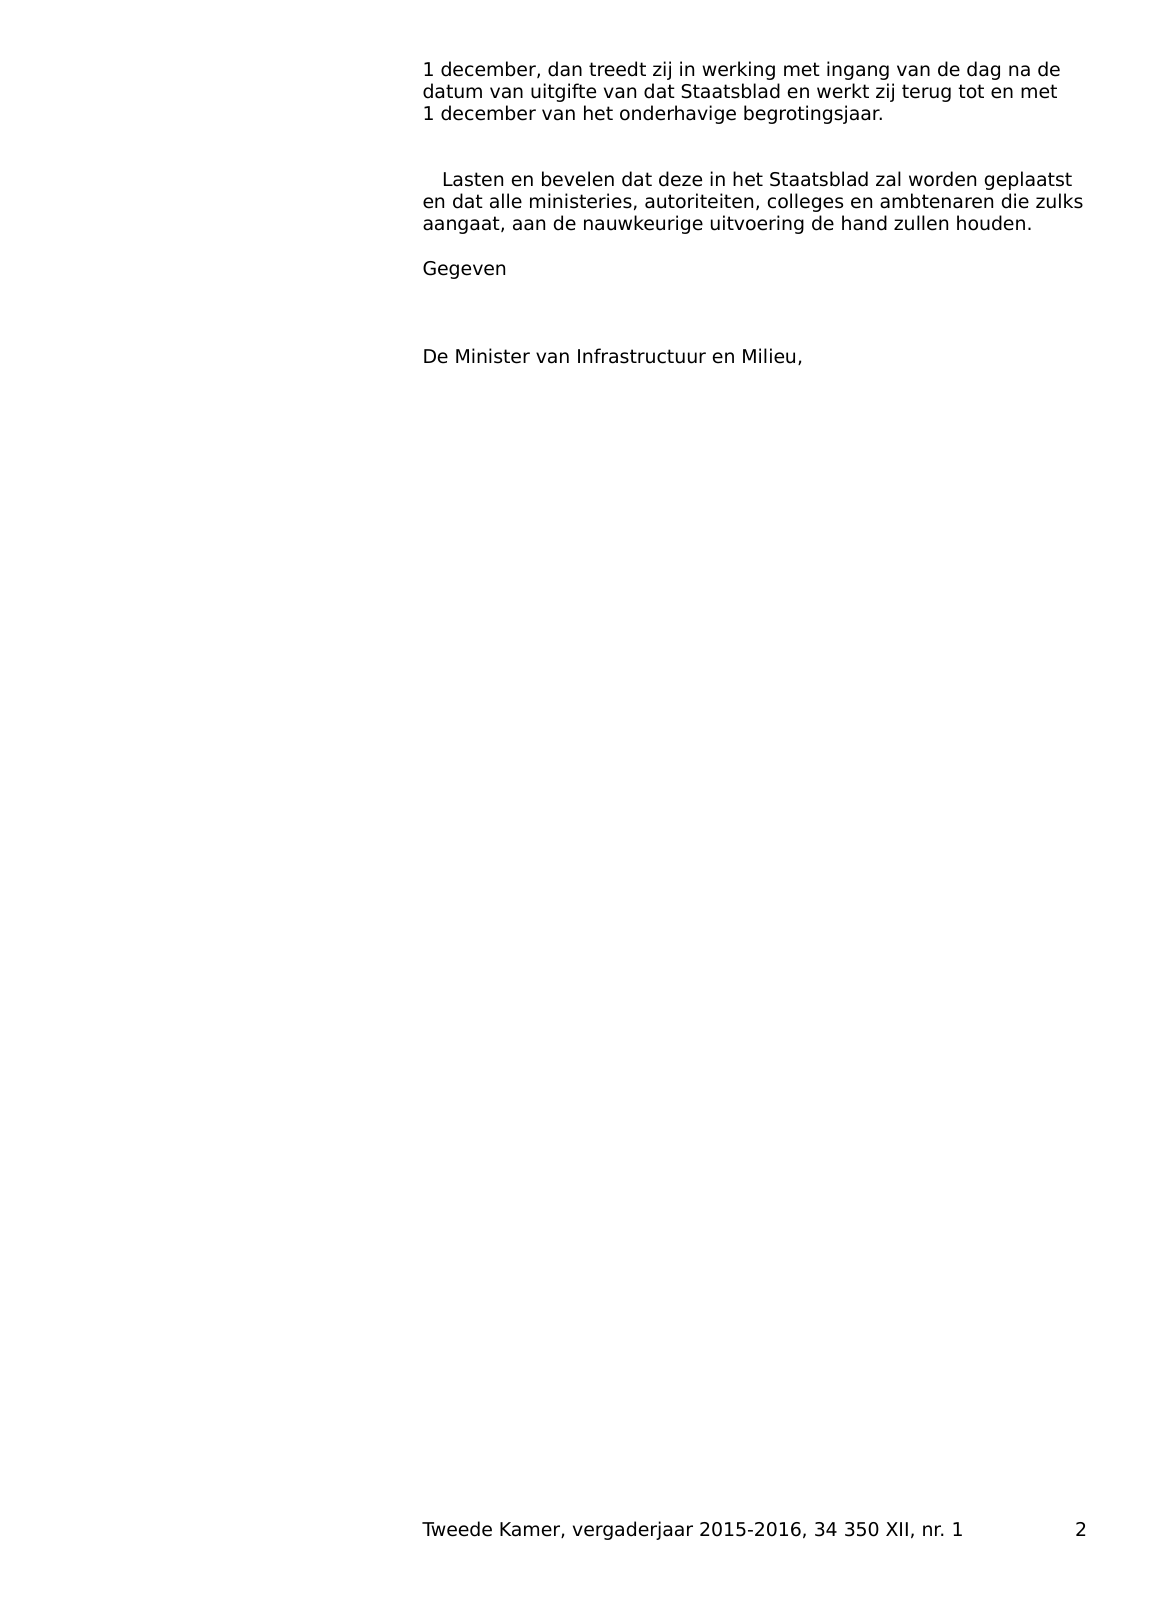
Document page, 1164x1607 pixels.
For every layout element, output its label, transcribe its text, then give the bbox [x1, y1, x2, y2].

text De Minister van Infrastructuur en Milieu, [422, 346, 1087, 368]
text Lasten en bevelen dat deze in het Staatsblad zal worden geplaatst en dat alle ministeries, autoriteiten, colleges en ambtenaren die zulks aangaat, aan de nauwkeurige uitvoering de hand zullen houden. [422, 169, 1087, 235]
text 1 december, dan treedt zij in werking met ingang van de dag na de datum van uitgifte van dat Staatsblad en werkt zij terug tot en met 1 december van het onderhavige begrotingsjaar. [422, 59, 1087, 125]
text Gegeven [422, 257, 1087, 279]
